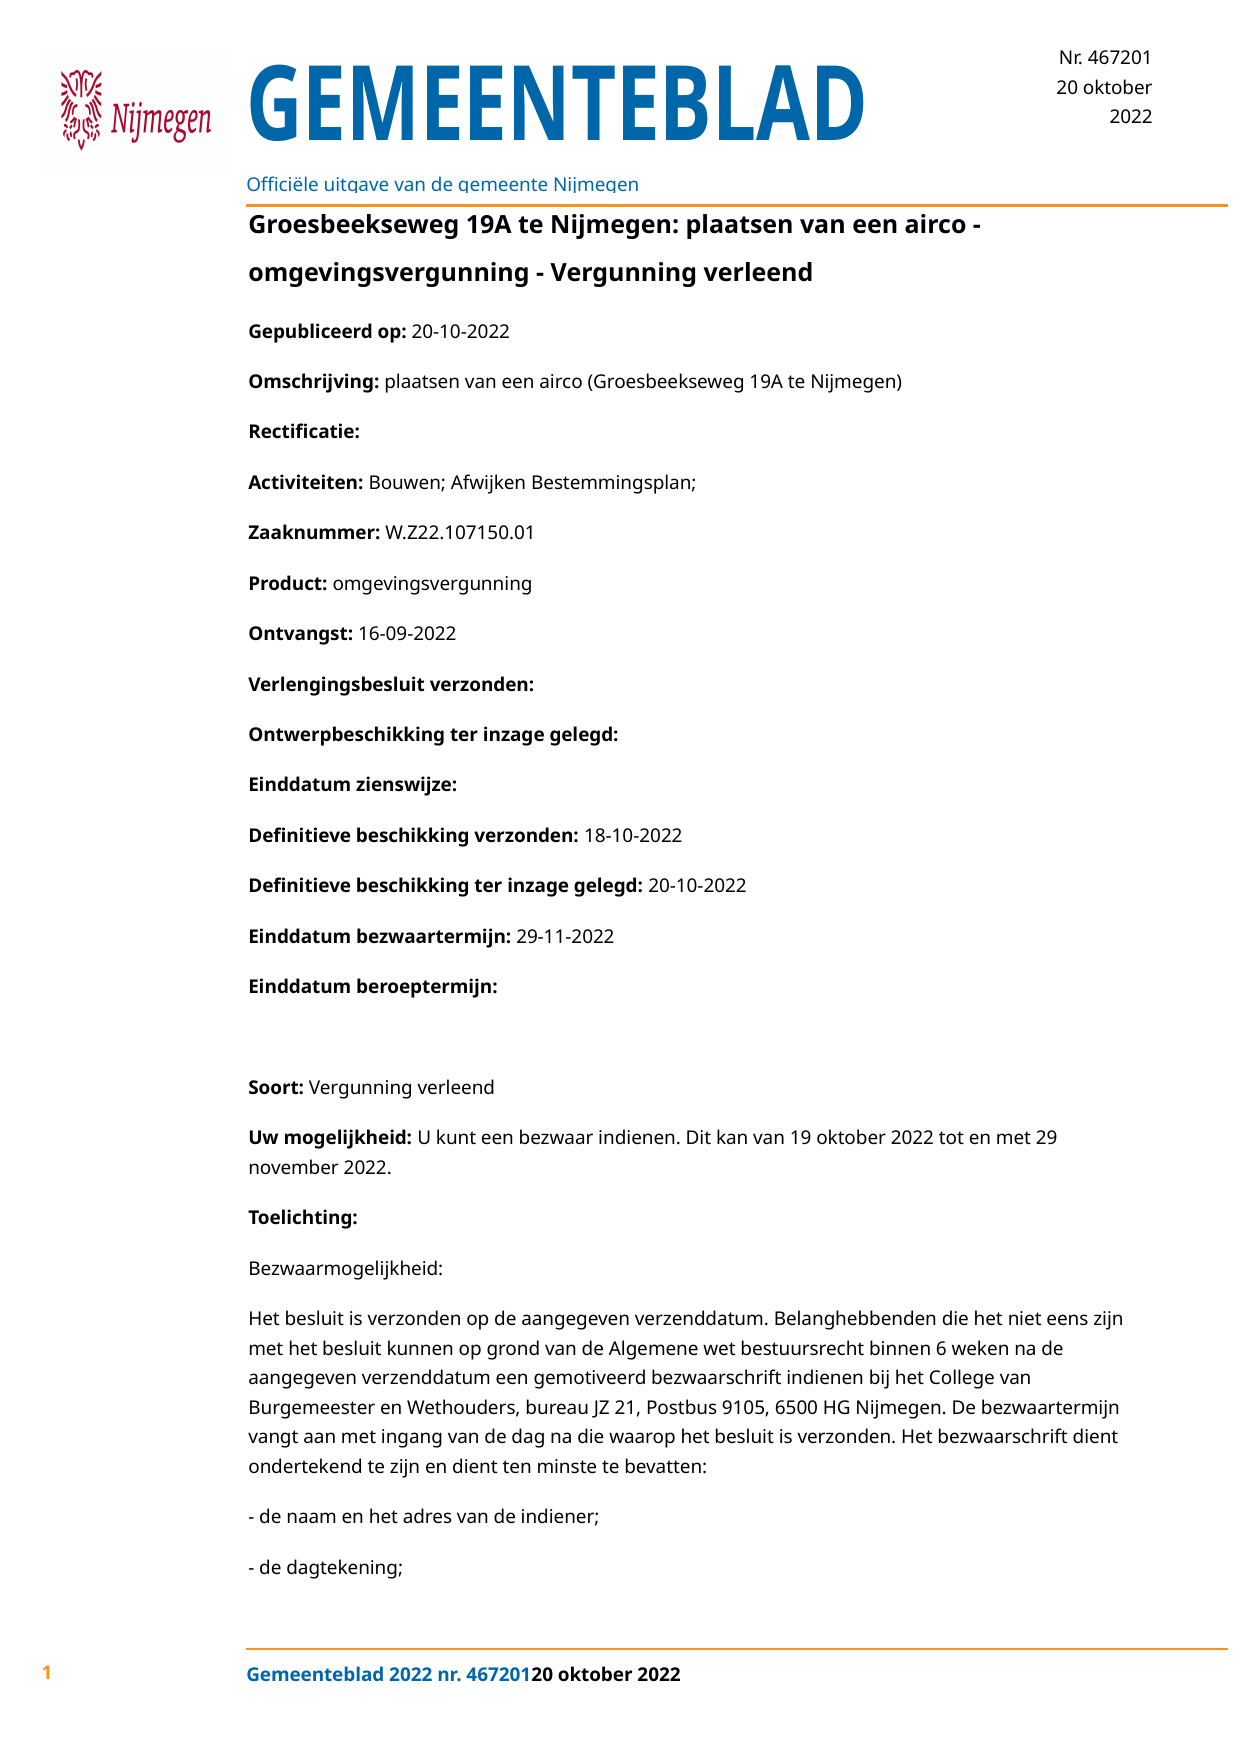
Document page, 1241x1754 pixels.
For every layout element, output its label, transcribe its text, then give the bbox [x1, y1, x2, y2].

text Het besluit is verzonden op de aangegeven verzenddatum. Belanghebbenden die het niet eens zijn met het besluit kunnen op grond van de Algemene wet bestuursrecht binnen 6 weken na de aangegeven verzenddatum een gemotiveerd bezwaarschrift indienen bij het College van Burgemeester en Wethouders, bureau JZ 21, Postbus 9105, 6500 HG Nijmegen. De bezwaartermijn vangt aan met ingang van de dag na die waarop het besluit is verzonden. Het bezwaarschrift dient ondertekend te zijn en dient ten minste te bevatten: [248, 1305, 1152, 1479]
text Gepubliceerd op: 20-10-2022 [248, 318, 1152, 344]
text Ontwerpbeschikking ter inzage gelegd: [248, 721, 1152, 747]
text Bezwaarmogelijkheid: [248, 1255, 1152, 1281]
text Toelichting: [248, 1204, 1152, 1230]
text Activiteiten: Bouwen; Afwijken Bestemmingsplan; [248, 469, 1152, 495]
text Soort: Vergunning verleend [248, 1074, 1152, 1100]
text Uw mogelijkheid: U kunt een bezwaar indienen. Dit kan van 19 oktober 2022 tot en met 29 november 2022. [248, 1124, 1152, 1180]
text Rectificatie: [248, 419, 1152, 444]
text Einddatum bezwaartermijn: 29-11-2022 [248, 923, 1152, 949]
text Omschrijving: plaatsen van een airco (Groesbeekseweg 19A te Nijmegen) [248, 368, 1152, 394]
text Definitieve beschikking verzonden: 18-10-2022 [248, 822, 1152, 848]
picture [41, 47, 231, 172]
text Definitieve beschikking ter inzage gelegd: 20-10-2022 [248, 872, 1152, 898]
text Einddatum beroeptermijn: [248, 973, 1152, 999]
text Groesbeekseweg 19A te Nijmegen: plaatsen van een airco - omgevingsvergunning - Vergunning verleend [248, 207, 1152, 288]
text Ontvangst: 16-09-2022 [248, 620, 1152, 646]
text Einddatum zienswijze: [248, 772, 1152, 797]
text Zaaknummer: W.Z22.107150.01 [248, 519, 1152, 545]
text - de naam en het adres van de indiener; [248, 1504, 1152, 1529]
text Product: omgevingsvergunning [248, 570, 1152, 596]
text Verlengingsbesluit verzonden: [248, 671, 1152, 697]
text - de dagtekening; [248, 1554, 1152, 1580]
